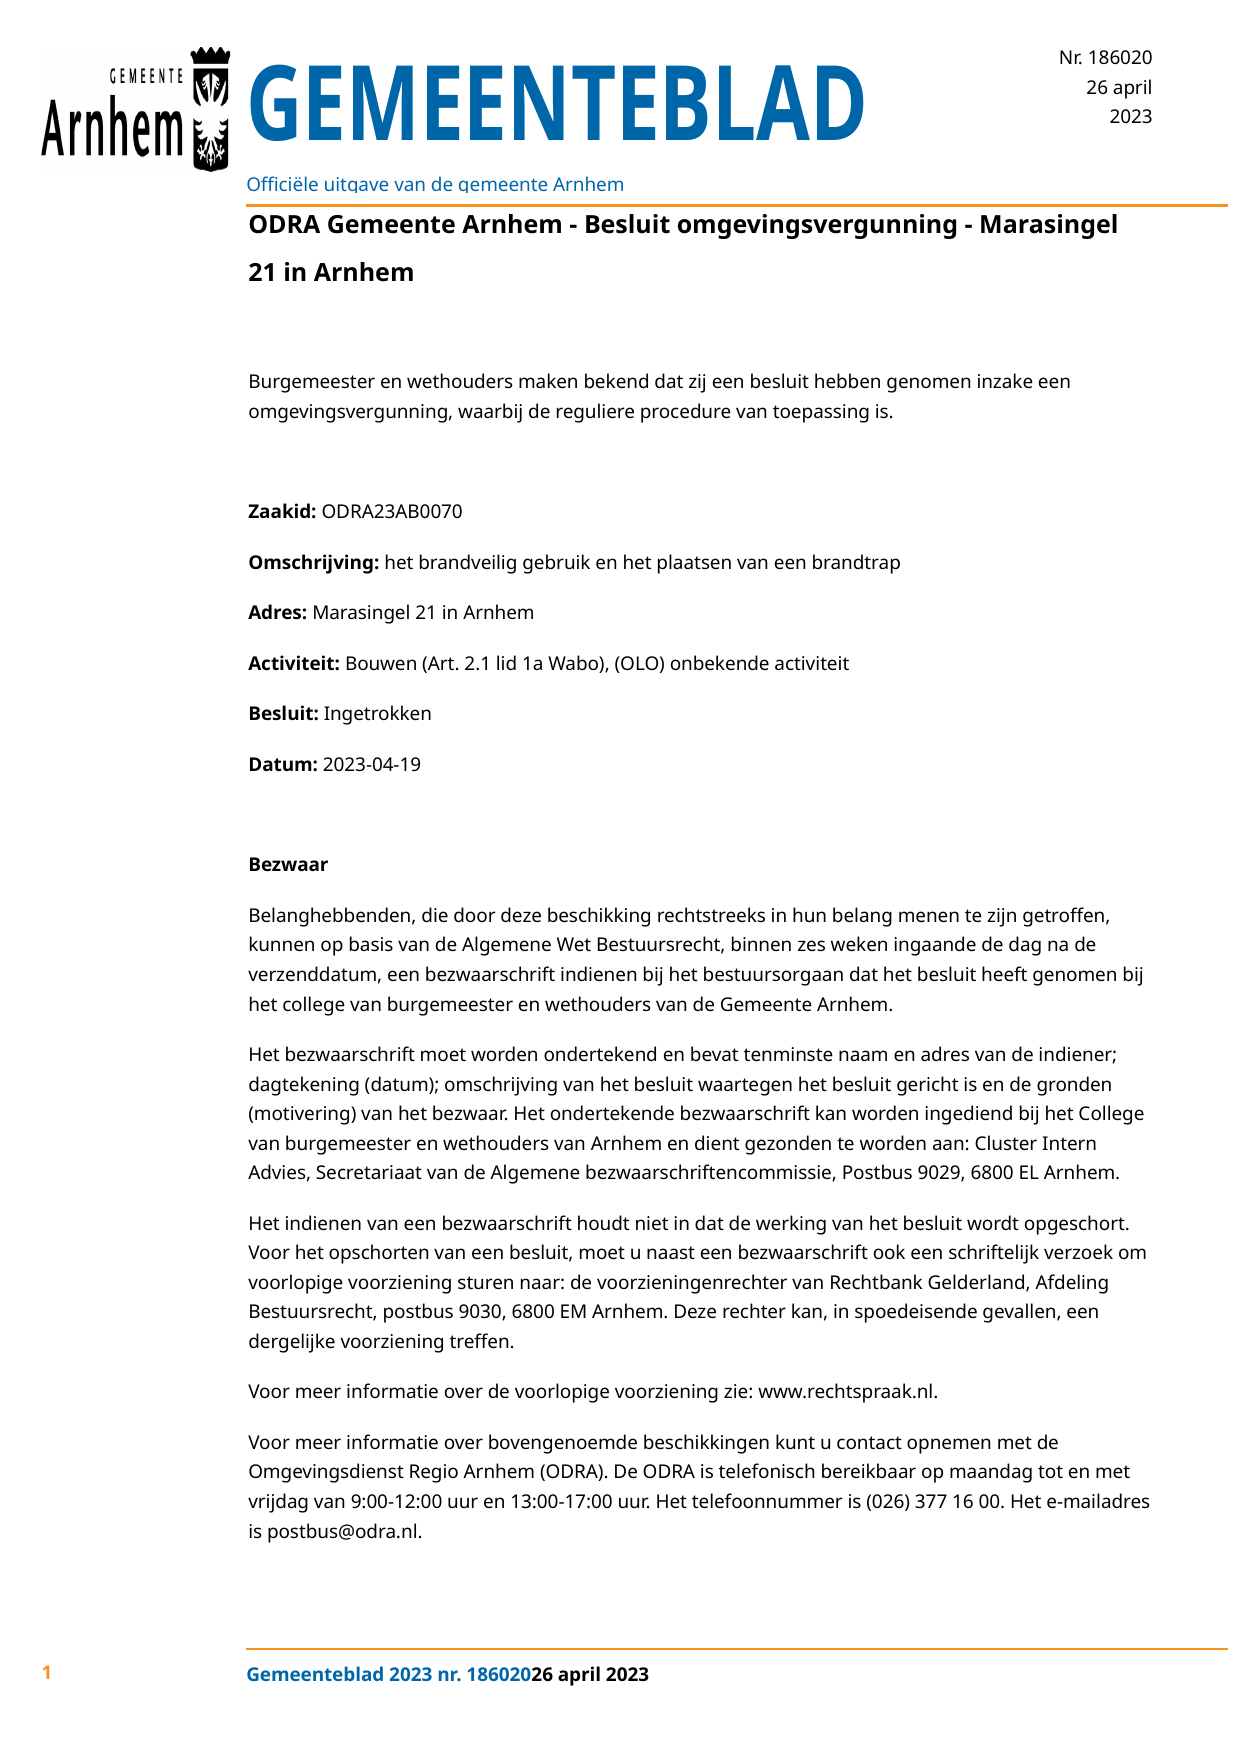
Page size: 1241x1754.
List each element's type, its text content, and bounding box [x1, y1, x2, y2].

text Besluit: Ingetrokken [248, 700, 1152, 726]
text ODRA Gemeente Arnhem - Besluit omgevingsvergunning - Marasingel 21 in Arnhem [248, 207, 1152, 288]
text Burgemeester en wethouders maken bekend dat zij een besluit hebben genomen inzake een omgevingsvergunning, waarbij de reguliere procedure van toepassing is. [248, 368, 1152, 424]
text Datum: 2023-04-19 [248, 751, 1152, 777]
text Omschrijving: het brandveilig gebruik en het plaatsen van een brandtrap [248, 549, 1152, 575]
text Activiteit: Bouwen (Art. 2.1 lid 1a Wabo), (OLO) onbekende activiteit [248, 650, 1152, 676]
text Het bezwaarschrift moet worden ondertekend en bevat tenminste naam en adres van de indiener; dagtekening (datum); omschrijving van het besluit waartegen het besluit gericht is en de gronden (motivering) van het bezwaar. Het ondertekende bezwaarschrift kan worden ingediend bij het College van burgemeester en wethouders van Arnhem en dient gezonden te worden aan: Cluster Intern Advies, Secretariaat van de Algemene bezwaarschriftencommissie, Postbus 9029, 6800 EL Arnhem. [248, 1041, 1152, 1185]
text Adres: Marasingel 21 in Arnhem [248, 599, 1152, 625]
text Zaakid: ODRA23AB0070 [248, 499, 1152, 524]
text Het indienen van een bezwaarschrift houdt niet in dat de werking van het besluit wordt opgeschort. Voor het opschorten van een besluit, moet u naast een bezwaarschrift ook een schriftelijk verzoek om voorlopige voorziening sturen naar: de voorzieningenrechter van Rechtbank Gelderland, Afdeling Bestuursrecht, postbus 9030, 6800 EM Arnhem. Deze rechter kan, in spoedeisende gevallen, een dergelijke voorziening treffen. [248, 1210, 1152, 1354]
picture [41, 47, 231, 172]
text Voor meer informatie over bovengenoemde beschikkingen kunt u contact opnemen met de Omgevingsdienst Regio Arnhem (ODRA). De ODRA is telefonisch bereikbaar op maandag tot en met vrijdag van 9:00-12:00 uur en 13:00-17:00 uur. Het telefoonnummer is (026) 377 16 00. Het e-mailadres is postbus@odra.nl. [248, 1429, 1152, 1544]
text Voor meer informatie over de voorlopige voorziening zie: www.rechtspraak.nl. [248, 1379, 1152, 1404]
text Bezwaar [248, 852, 1152, 877]
text Belanghebbenden, die door deze beschikking rechtstreeks in hun belang menen te zijn getroffen, kunnen op basis van de Algemene Wet Bestuursrecht, binnen zes weken ingaande de dag na de verzenddatum, een bezwaarschrift indienen bij het bestuursorgaan dat het besluit heeft genomen bij het college van burgemeester en wethouders van de Gemeente Arnhem. [248, 902, 1152, 1017]
